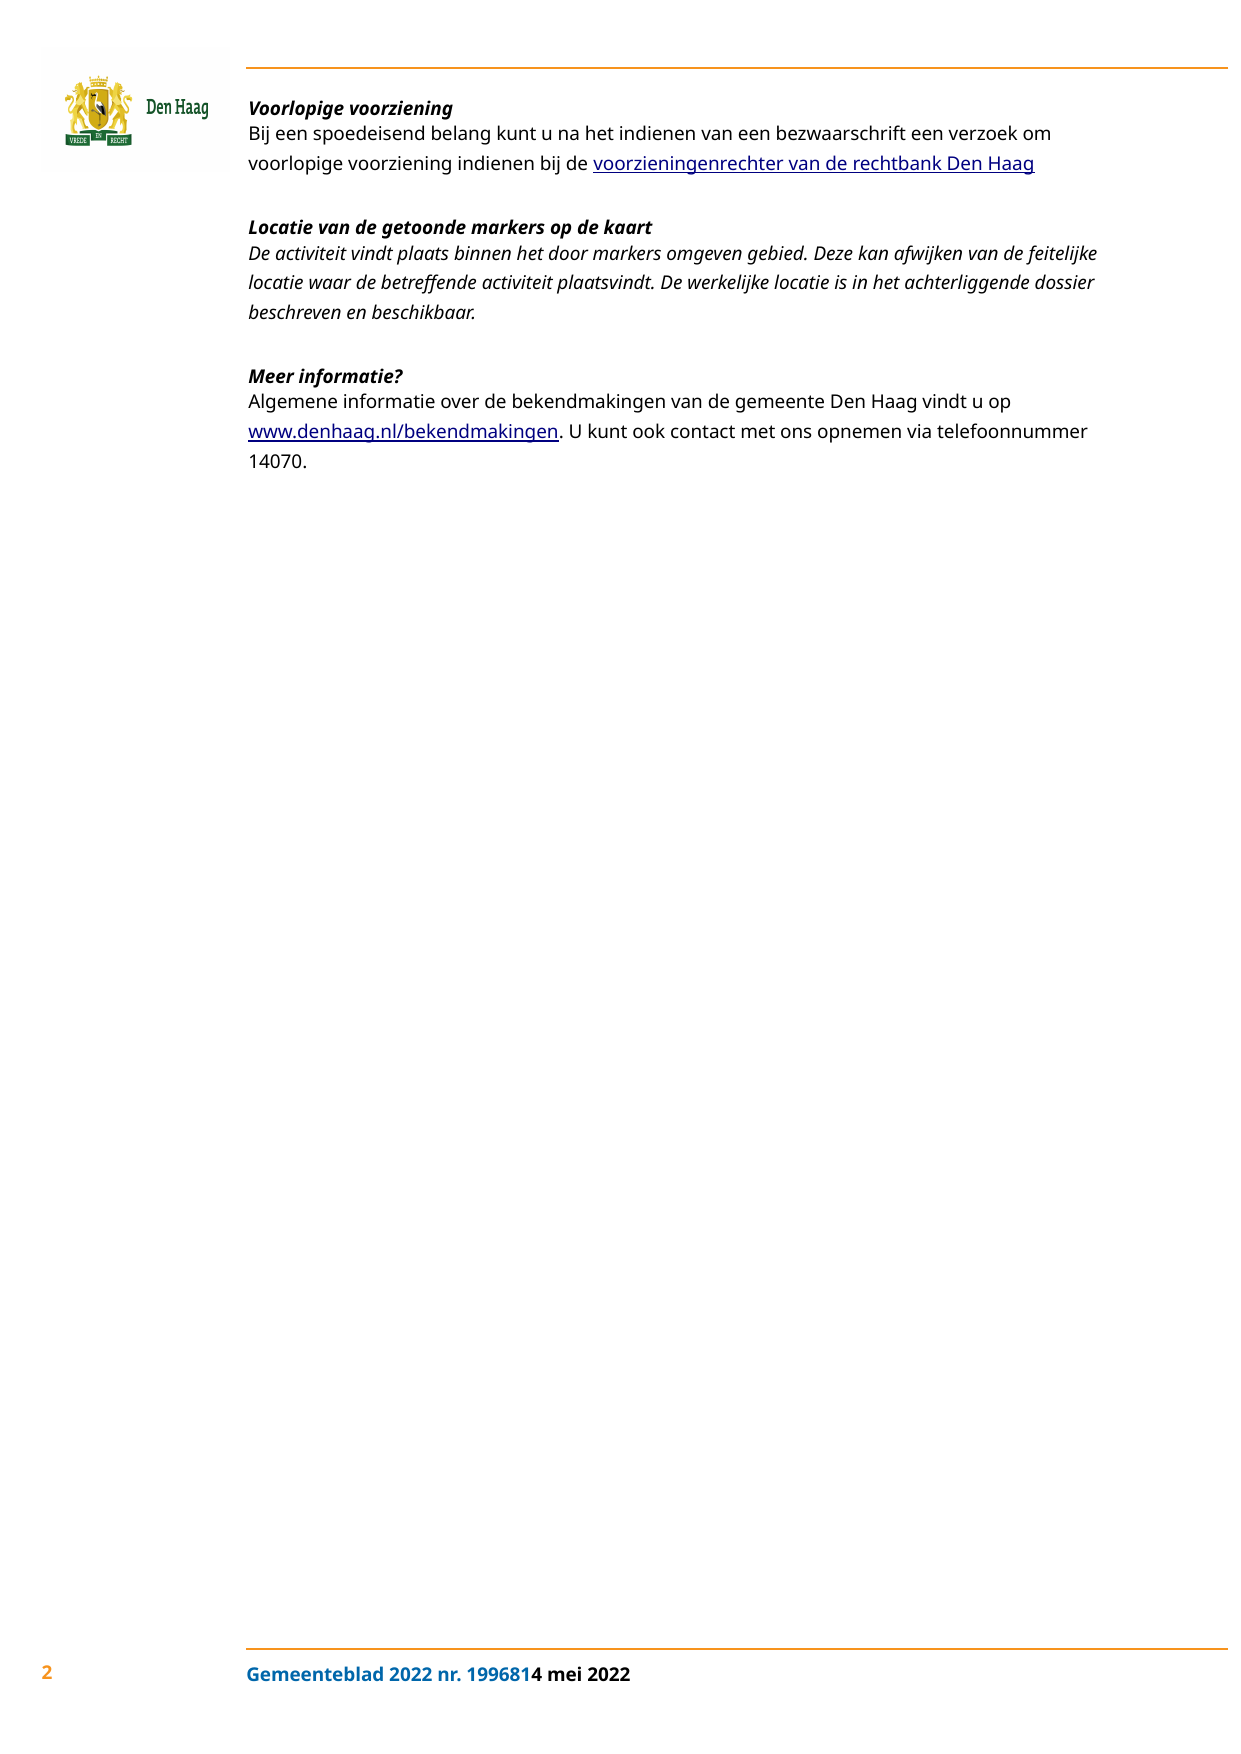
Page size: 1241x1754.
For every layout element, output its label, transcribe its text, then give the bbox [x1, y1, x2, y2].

text De activiteit vindt plaats binnen het door markers omgeven gebied. Deze kan afwijken van de feitelijke locatie waar de betreffende activiteit plaatsvindt. De werkelijke locatie is in het achterliggende dossier beschreven en beschikbaar. [248, 240, 1152, 325]
picture [41, 47, 231, 172]
text Algemene informatie over de bekendmakingen van de gemeente Den Haag vindt u op www.denhaag.nl/bekendmakingen. U kunt ook contact met ons opnemen via telefoonnummer 14070. [248, 389, 1152, 473]
text Meer informatie? [248, 363, 1152, 389]
text Voorlopige voorziening [248, 95, 1152, 121]
text Bij een spoedeisend belang kunt u na het indienen van een bezwaarschrift een verzoek om voorlopige voorziening indienen bij de voorzieningenrechter van de rechtbank Den Haag [248, 121, 1152, 176]
text Locatie van de getoonde markers op de kaart [248, 214, 1152, 240]
